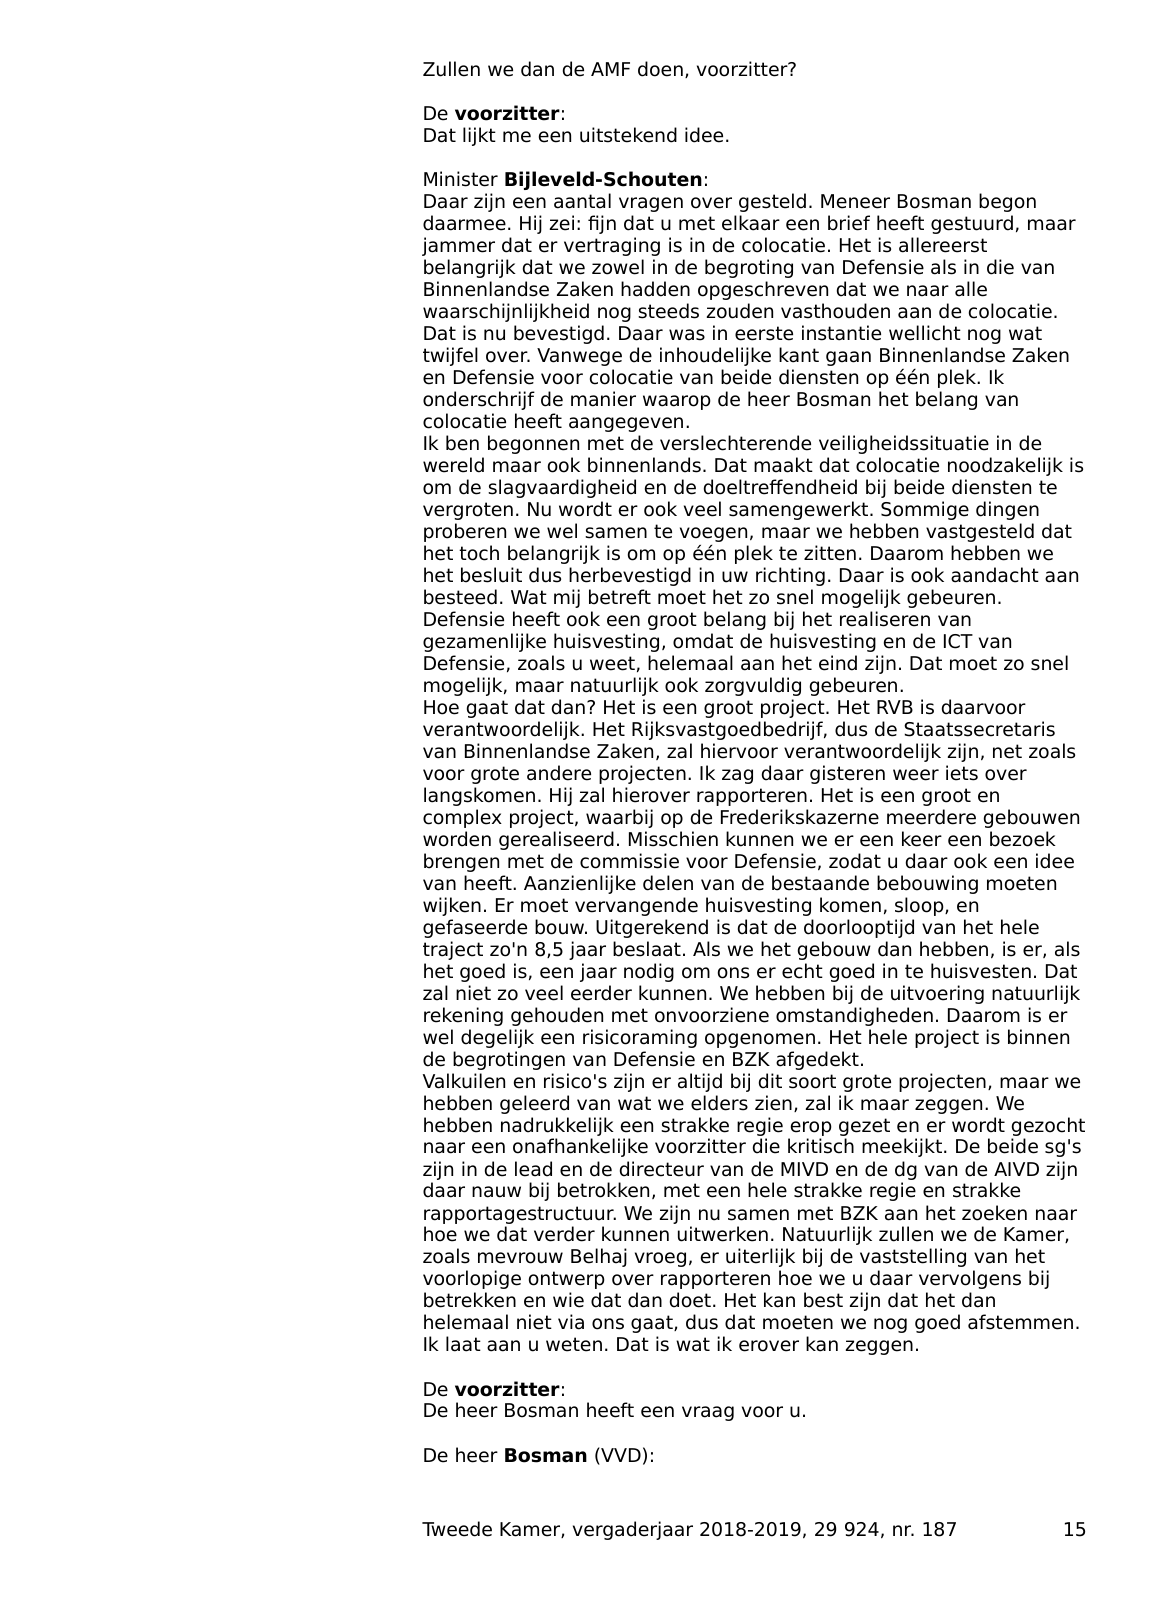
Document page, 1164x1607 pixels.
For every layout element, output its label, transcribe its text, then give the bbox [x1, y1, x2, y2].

text Valkuilen en risico's zijn er altijd bij dit soort grote projecten, maar we hebben geleerd van wat we elders zien, zal ik maar zeggen. We hebben nadrukkelijk een strakke regie erop gezet en er wordt gezocht naar een onafhankelijke voorzitter die kritisch meekijkt. De beide sg's zijn in de lead en de directeur van de MIVD en de dg van de AIVD zijn daar nauw bij betrokken, met een hele strakke regie en strakke rapportagestructuur. We zijn nu samen met BZK aan het zoeken naar hoe we dat verder kunnen uitwerken. Natuurlijk zullen we de Kamer, zoals mevrouw Belhaj vroeg, er uiterlijk bij de vaststelling van het voorlopige ontwerp over rapporteren hoe we u daar vervolgens bij betrekken en wie dat dan doet. Het kan best zijn dat het dan helemaal niet via ons gaat, dus dat moeten we nog goed afstemmen. Ik laat aan u weten. Dat is wat ik erover kan zeggen. [422, 1071, 1087, 1356]
text De voorzitter: [422, 103, 1087, 125]
text Hoe gaat dat dan? Het is een groot project. Het RVB is daarvoor verantwoordelijk. Het Rijksvastgoedbedrijf, dus de Staatssecretaris van Binnenlandse Zaken, zal hiervoor verantwoordelijk zijn, net zoals voor grote andere projecten. Ik zag daar gisteren weer iets over langskomen. Hij zal hierover rapporteren. Het is een groot en complex project, waarbij op de Frederikskazerne meerdere gebouwen worden gerealiseerd. Misschien kunnen we er een keer een bezoek brengen met de commissie voor Defensie, zodat u daar ook een idee van heeft. Aanzienlijke delen van de bestaande bebouwing moeten wijken. Er moet vervangende huisvesting komen, sloop, en gefaseerde bouw. Uitgerekend is dat de doorlooptijd van het hele traject zo'n 8,5 jaar beslaat. Als we het gebouw dan hebben, is er, als het goed is, een jaar nodig om ons er echt goed in te huisvesten. Dat zal niet zo veel eerder kunnen. We hebben bij de uitvoering natuurlijk rekening gehouden met onvoorziene omstandigheden. Daarom is er wel degelijk een risicoraming opgenomen. Het hele project is binnen de begrotingen van Defensie en BZK afgedekt. [422, 697, 1087, 1071]
text Zullen we dan de AMF doen, voorzitter? [422, 59, 1087, 81]
text Daar zijn een aantal vragen over gesteld. Meneer Bosman begon daarmee. Hij zei: fijn dat u met elkaar een brief heeft gestuurd, maar jammer dat er vertraging is in de colocatie. Het is allereerst belangrijk dat we zowel in de begroting van Defensie als in die van Binnenlandse Zaken hadden opgeschreven dat we naar alle waarschijnlijkheid nog steeds zouden vasthouden aan de colocatie. Dat is nu bevestigd. Daar was in eerste instantie wellicht nog wat twijfel over. Vanwege de inhoudelijke kant gaan Binnenlandse Zaken en Defensie voor colocatie van beide diensten op één plek. Ik onderschrijf de manier waarop de heer Bosman het belang van colocatie heeft aangegeven. [422, 191, 1087, 433]
text Ik ben begonnen met de verslechterende veiligheidssituatie in de wereld maar ook binnenlands. Dat maakt dat colocatie noodzakelijk is om de slagvaardigheid en de doeltreffendheid bij beide diensten te vergroten. Nu wordt er ook veel samengewerkt. Sommige dingen proberen we wel samen te voegen, maar we hebben vastgesteld dat het toch belangrijk is om op één plek te zitten. Daarom hebben we het besluit dus herbevestigd in uw richting. Daar is ook aandacht aan besteed. Wat mij betreft moet het zo snel mogelijk gebeuren. Defensie heeft ook een groot belang bij het realiseren van gezamenlijke huisvesting, omdat de huisvesting en de ICT van Defensie, zoals u weet, helemaal aan het eind zijn. Dat moet zo snel mogelijk, maar natuurlijk ook zorgvuldig gebeuren. [422, 433, 1087, 697]
text De voorzitter: [422, 1378, 1087, 1400]
text De heer Bosman heeft een vraag voor u. [422, 1400, 1087, 1422]
text Dat lijkt me een uitstekend idee. [422, 125, 1087, 147]
text De heer Bosman (VVD): [422, 1444, 1087, 1467]
text Minister Bijleveld-Schouten: [422, 169, 1087, 191]
